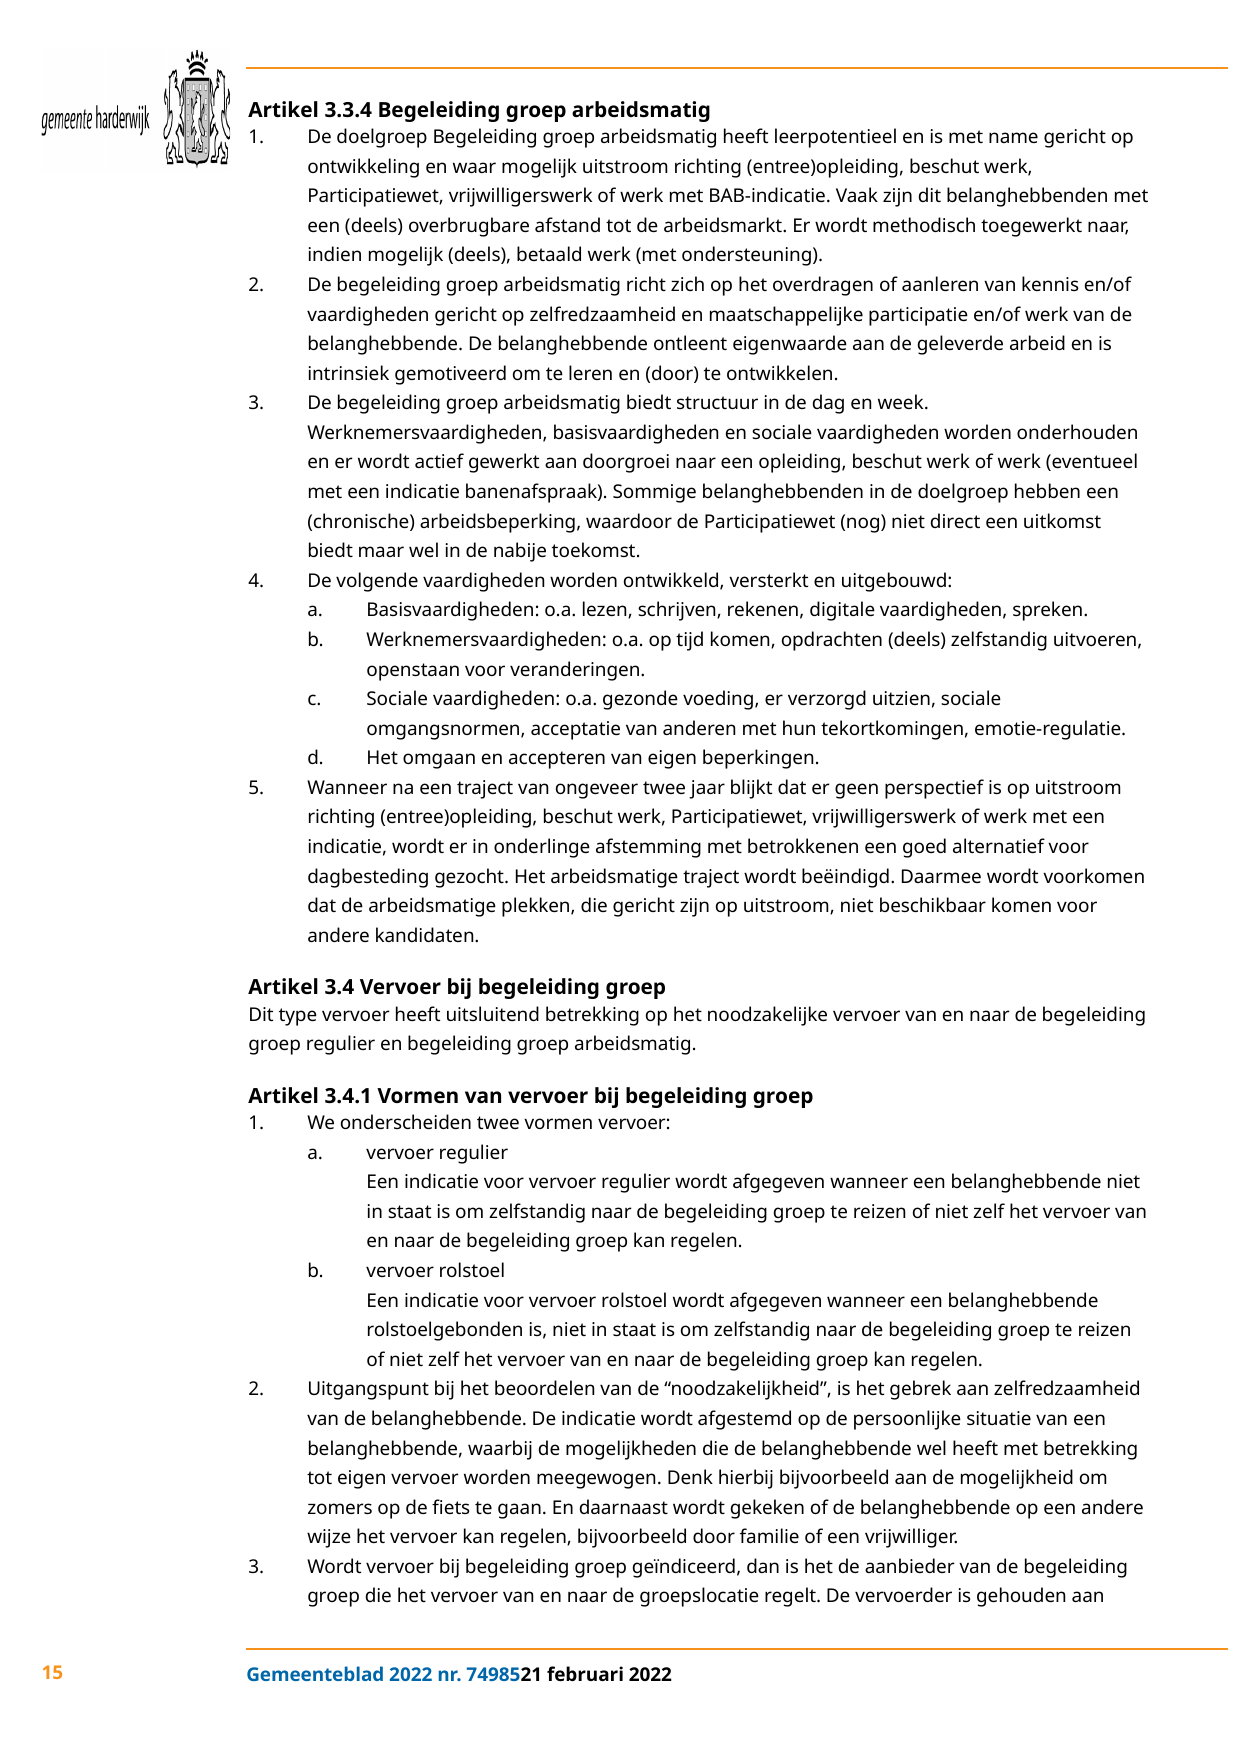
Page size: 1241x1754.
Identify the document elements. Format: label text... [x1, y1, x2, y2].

list We onderscheiden twee vormen vervoer: [248, 1109, 1152, 1135]
text Dit type vervoer heeft uitsluitend betrekking op het noodzakelijke vervoer van en naar de begeleiding groep regulier en begeleiding groep arbeidsmatig. [248, 1001, 1152, 1056]
list De doelgroep Begeleiding groep arbeidsmatig heeft leerpotentieel en is met name gericht op ontwikkeling en waar mogelijk uitstroom richting (entree)opleiding, beschut werk, Participatiewet, vrijwilligerswerk of werk met BAB-indicatie. Vaak zijn dit belanghebbenden met een (deels) overbrugbare afstand tot de arbeidsmarkt. Er wordt methodisch toegewerkt naar, indien mogelijk (deels), betaald werk (met ondersteuning). [248, 123, 1152, 267]
list vervoer rolstoel [307, 1257, 1152, 1283]
text Artikel 3.4.1 Vormen van vervoer bij begeleiding groep [248, 1081, 1152, 1109]
list De volgende vaardigheden worden ontwikkeld, versterkt en uitgebouwd: [248, 567, 1152, 593]
list De begeleiding groep arbeidsmatig richt zich op het overdragen of aanleren van kennis en/of vaardigheden gericht op zelfredzaamheid en maatschappelijke participatie en/of werk van de belanghebbende. De belanghebbende ontleent eigenwaarde aan de geleverde arbeid en is intrinsiek gemotiveerd om te leren en (door) te ontwikkelen. [248, 271, 1152, 386]
list Wordt vervoer bij begeleiding groep geïndiceerd, dan is het de aanbieder van de begeleiding groep die het vervoer van en naar de groepslocatie regelt. De vervoerder is gehouden aan [248, 1553, 1152, 1608]
list Een indicatie voor vervoer rolstoel wordt afgegeven wanneer een belanghebbende rolstoelgebonden is, niet in staat is om zelfstandig naar de begeleiding groep te reizen of niet zelf het vervoer van en naar de begeleiding groep kan regelen. [307, 1287, 1152, 1372]
list Het omgaan en accepteren van eigen beperkingen. [307, 744, 1152, 770]
list Werknemersvaardigheden: o.a. op tijd komen, opdrachten (deels) zelfstandig uitvoeren, openstaan voor veranderingen. [307, 626, 1152, 681]
list Een indicatie voor vervoer regulier wordt afgegeven wanneer een belanghebbende niet in staat is om zelfstandig naar de begeleiding groep te reizen of niet zelf het vervoer van en naar de begeleiding groep kan regelen. [307, 1168, 1152, 1253]
list Basisvaardigheden: o.a. lezen, schrijven, rekenen, digitale vaardigheden, spreken. [307, 597, 1152, 622]
list vervoer regulier [307, 1139, 1152, 1164]
list De begeleiding groep arbeidsmatig biedt structuur in de dag en week. Werknemersvaardigheden, basisvaardigheden en sociale vaardigheden worden onderhouden en er wordt actief gewerkt aan doorgroei naar een opleiding, beschut werk of werk (eventueel met een indicatie banenafspraak). Sommige belanghebbenden in de doelgroep hebben een (chronische) arbeidsbeperking, waardoor de Participatiewet (nog) niet direct een uitkomst biedt maar wel in de nabije toekomst. [248, 389, 1152, 563]
list Sociale vaardigheden: o.a. gezonde voeding, er verzorgd uitzien, sociale omgangsnormen, acceptatie van anderen met hun tekortkomingen, emotie-regulatie. [307, 685, 1152, 741]
list Uitgangspunt bij het beoordelen van de “noodzakelijkheid”, is het gebrek aan zelfredzaamheid van de belanghebbende. De indicatie wordt afgestemd op de persoonlijke situatie van een belanghebbende, waarbij de mogelijkheden die de belanghebbende wel heeft met betrekking tot eigen vervoer worden meegewogen. Denk hierbij bijvoorbeeld aan de mogelijkheid om zomers op de fiets te gaan. En daarnaast wordt gekeken of de belanghebbende op een andere wijze het vervoer kan regelen, bijvoorbeeld door familie of een vrijwilliger. [248, 1376, 1152, 1549]
picture [41, 47, 231, 172]
text Artikel 3.4 Vervoer bij begeleiding groep [248, 972, 1152, 1001]
list Wanneer na een traject van ongeveer twee jaar blijkt dat er geen perspectief is op uitstroom richting (entree)opleiding, beschut werk, Participatiewet, vrijwilligerswerk of werk met een indicatie, wordt er in onderlinge afstemming met betrokkenen een goed alternatief voor dagbesteding gezocht. Het arbeidsmatige traject wordt beëindigd. Daarmee wordt voorkomen dat de arbeidsmatige plekken, die gericht zijn op uitstroom, niet beschikbaar komen voor andere kandidaten. [248, 774, 1152, 948]
text Artikel 3.3.4 Begeleiding groep arbeidsmatig [248, 95, 1152, 123]
